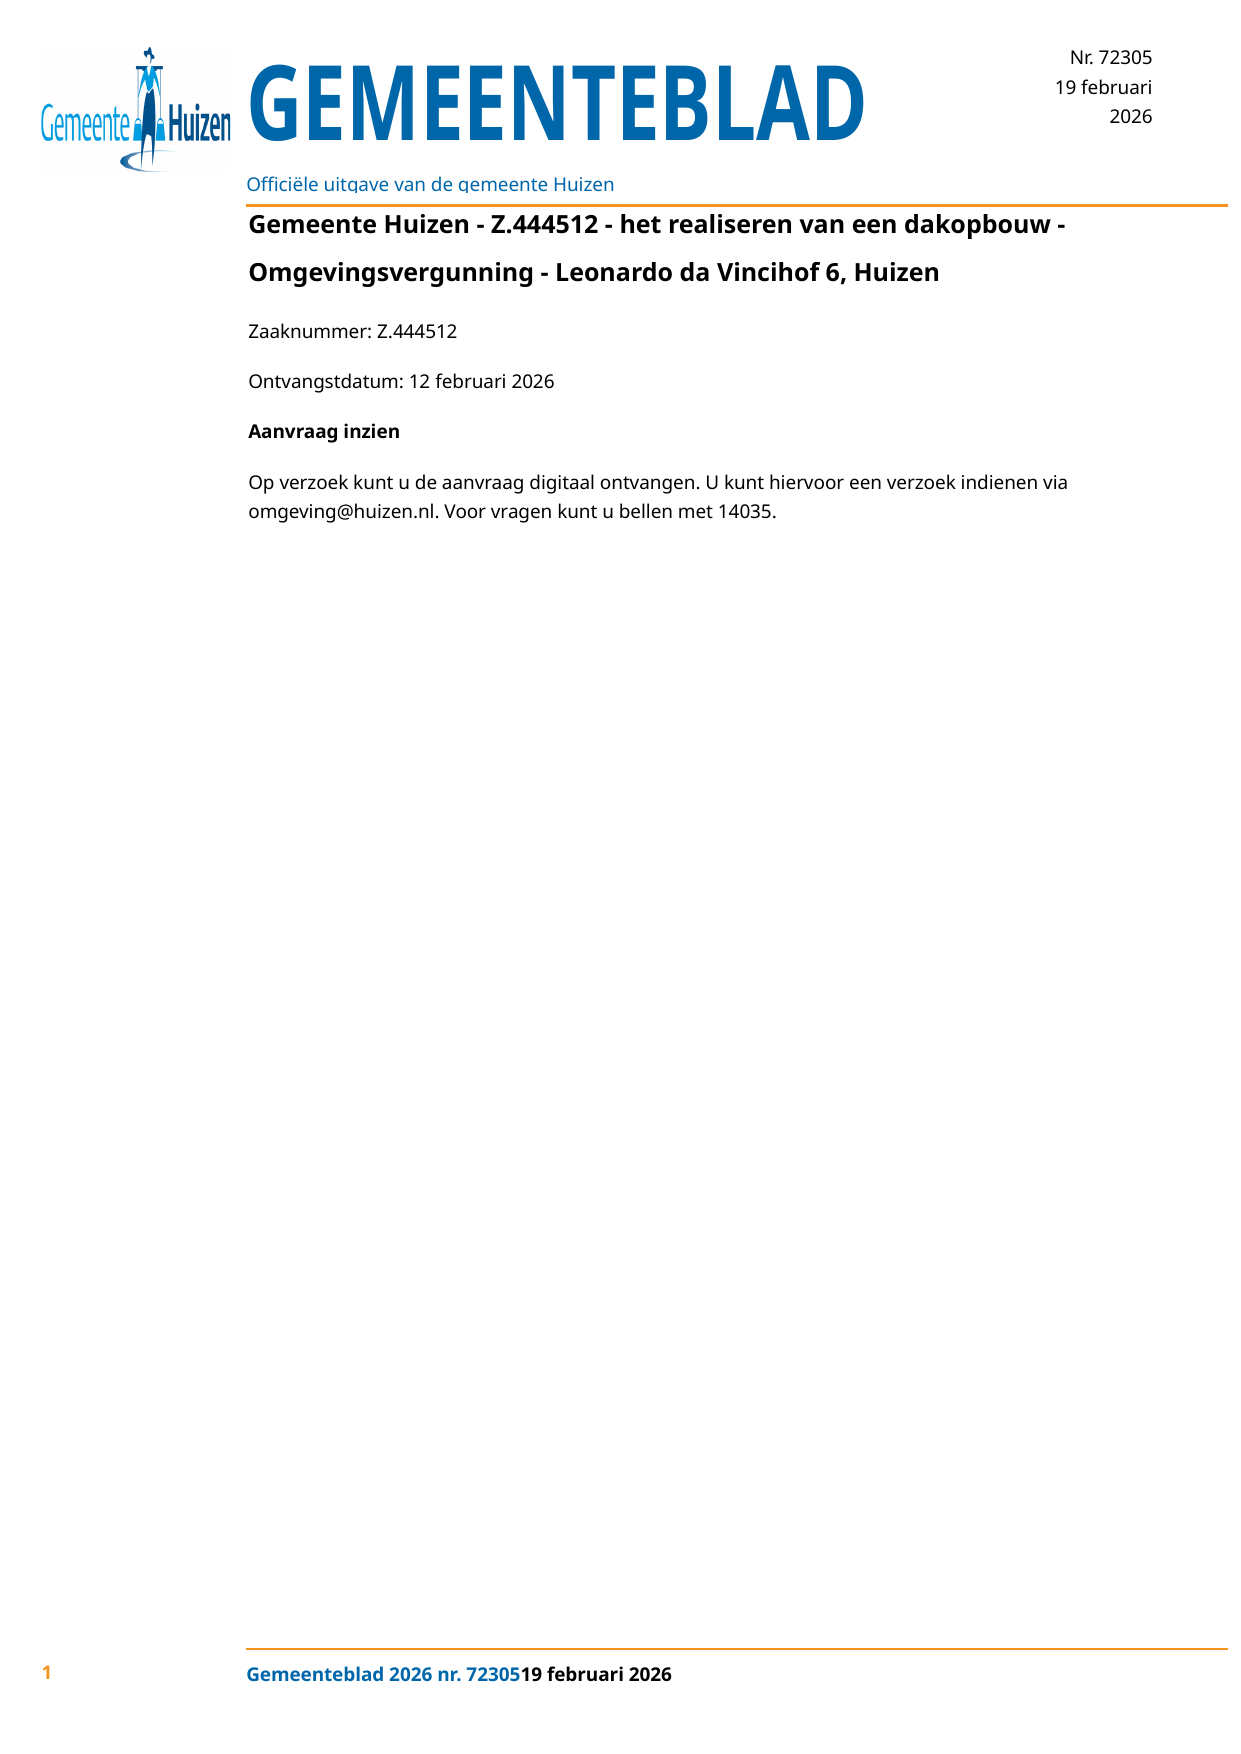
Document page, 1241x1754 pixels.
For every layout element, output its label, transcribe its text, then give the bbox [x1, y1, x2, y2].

text Zaaknummer: Z.444512 [248, 318, 1152, 344]
text Aanvraag inzien [248, 419, 1152, 444]
text Gemeente Huizen - Z.444512 - het realiseren van een dakopbouw - Omgevingsvergunning - Leonardo da Vincihof 6, Huizen [248, 207, 1152, 288]
text Ontvangstdatum: 12 februari 2026 [248, 368, 1152, 394]
picture [41, 47, 231, 172]
text Op verzoek kunt u de aanvraag digitaal ontvangen. U kunt hiervoor een verzoek indienen via omgeving@huizen.nl. Voor vragen kunt u bellen met 14035. [248, 469, 1152, 524]
